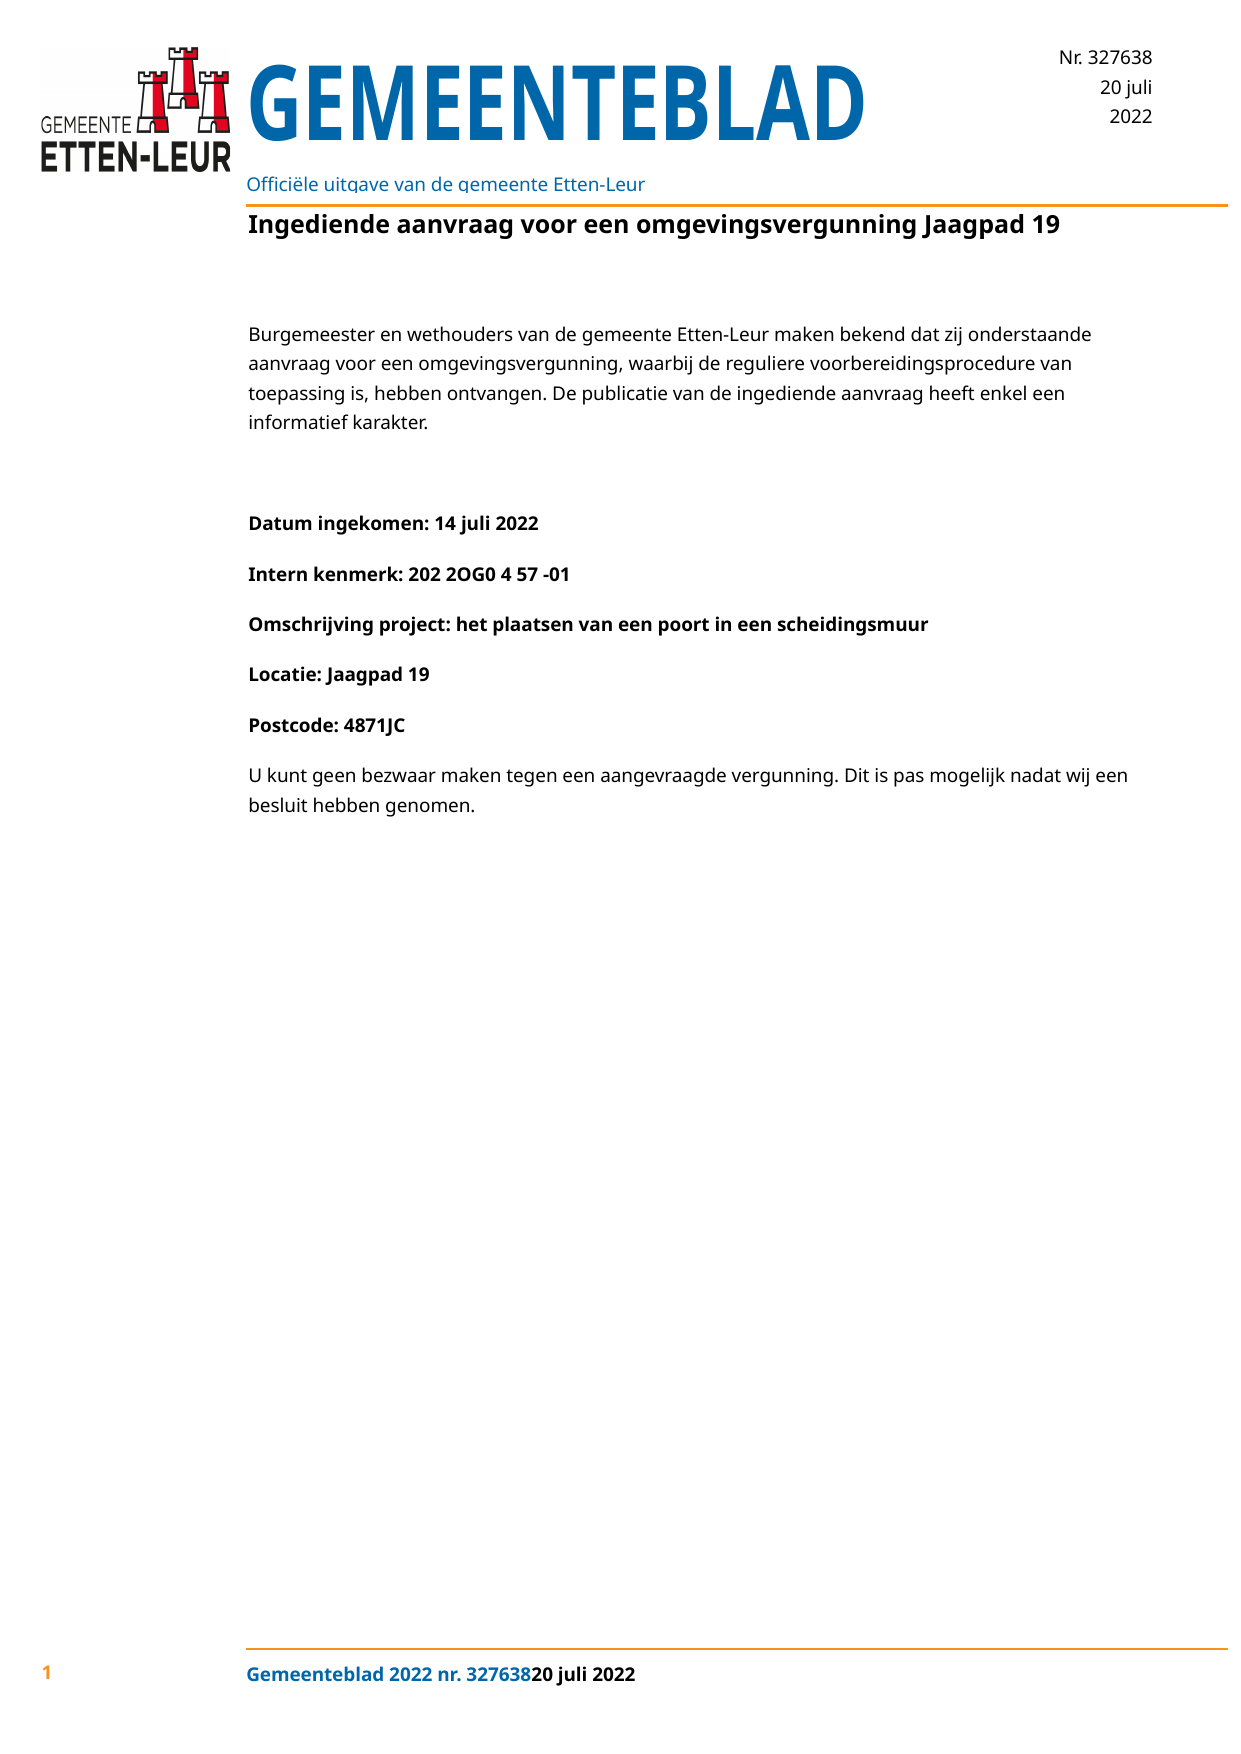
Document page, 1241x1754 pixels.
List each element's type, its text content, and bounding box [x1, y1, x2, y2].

text Ingediende aanvraag voor een omgevingsvergunning Jaagpad 19 [248, 207, 1152, 241]
text Burgemeester en wethouders van de gemeente Etten-Leur maken bekend dat zij onderstaande aanvraag voor een omgevingsvergunning, waarbij de reguliere voorbereidingsprocedure van toepassing is, hebben ontvangen. De publicatie van de ingediende aanvraag heeft enkel een informatief karakter. [248, 321, 1152, 435]
text Datum ingekomen: 14 juli 2022 [248, 510, 1152, 536]
text Postcode: 4871JC [248, 712, 1152, 738]
picture [41, 47, 231, 172]
text Omschrijving project: het plaatsen van een poort in een scheidingsmuur [248, 611, 1152, 637]
text Intern kenmerk: 202 2OG0 4 57 -01 [248, 561, 1152, 586]
text Locatie: Jaagpad 19 [248, 662, 1152, 687]
text U kunt geen bezwaar maken tegen een aangevraagde vergunning. Dit is pas mogelijk nadat wij een besluit hebben genomen. [248, 762, 1152, 818]
